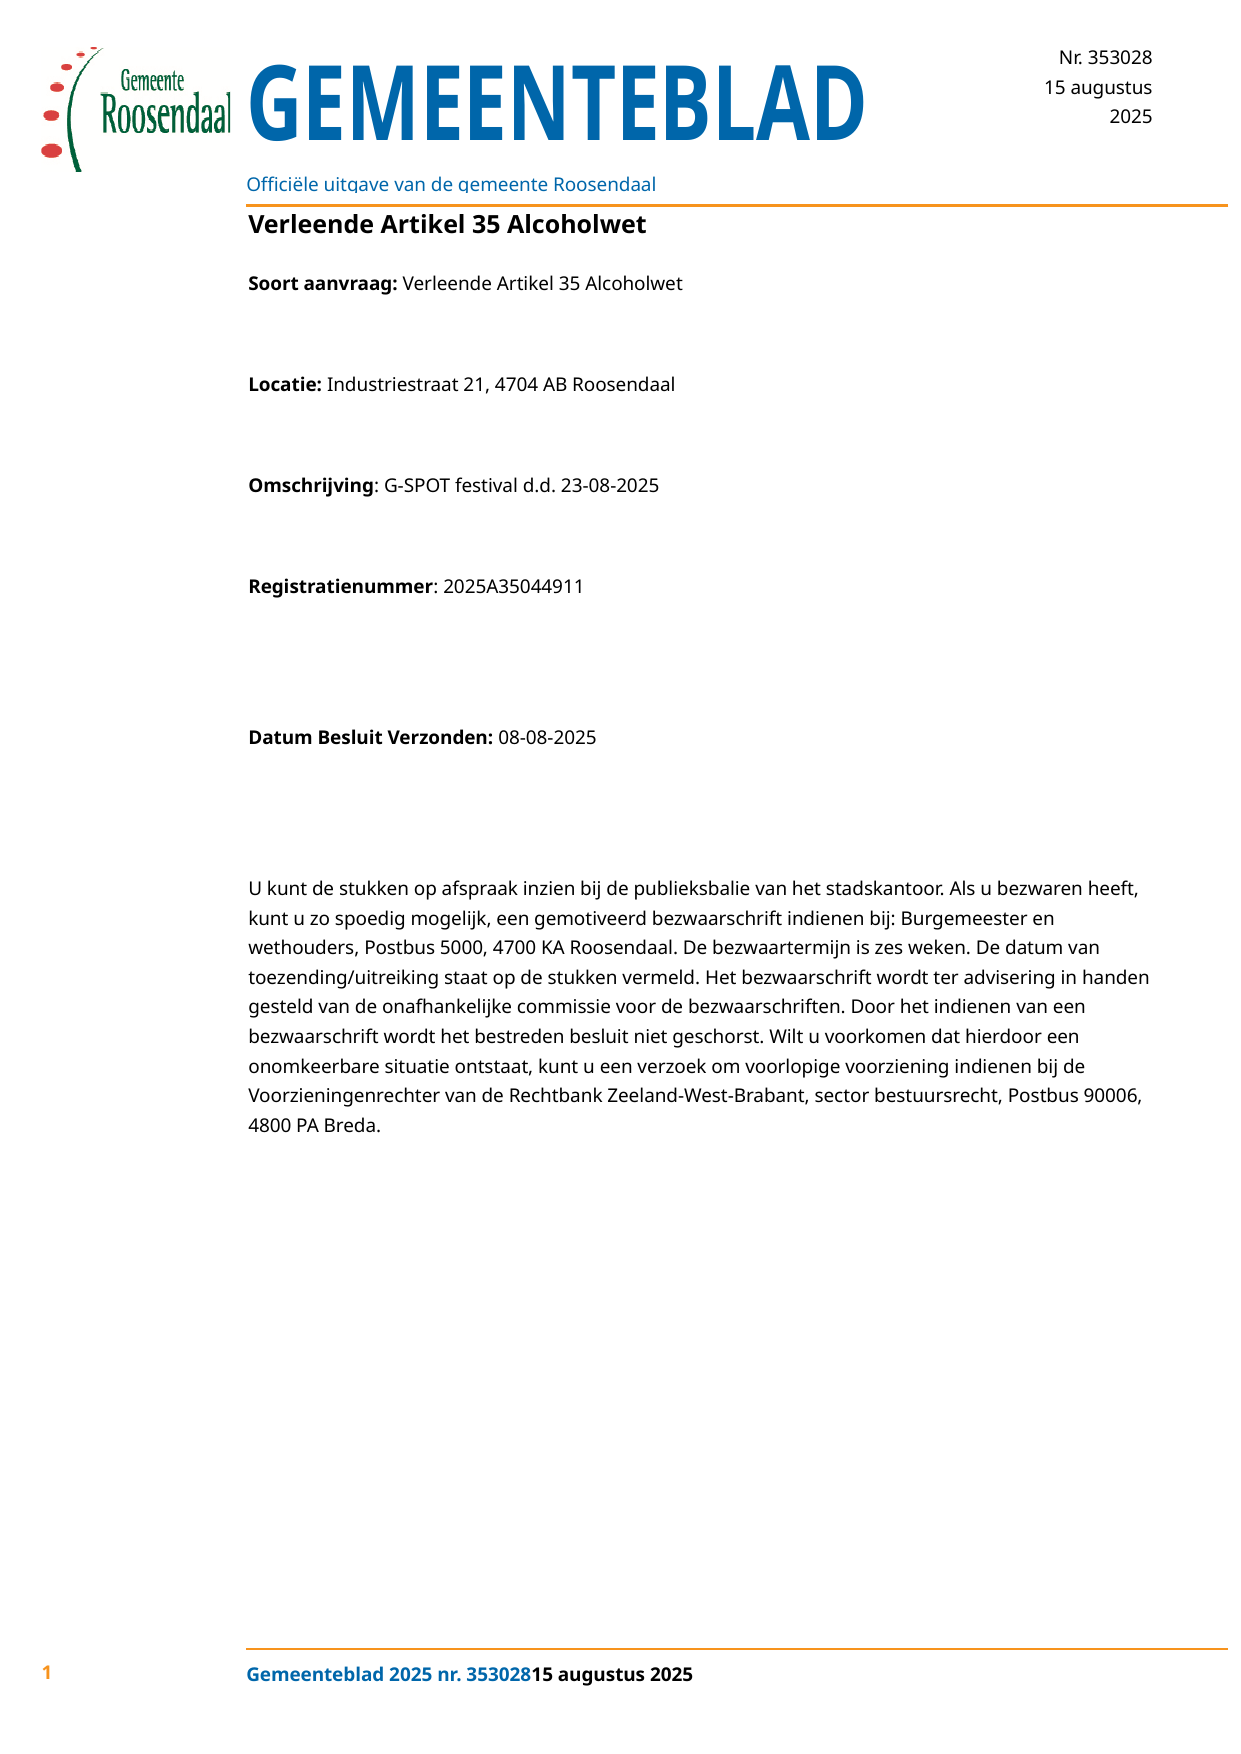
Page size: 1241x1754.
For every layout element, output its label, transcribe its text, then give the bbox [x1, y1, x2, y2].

text Soort aanvraag: Verleende Artikel 35 Alcoholwet [248, 270, 1152, 296]
text U kunt de stukken op afspraak inzien bij de publieksbalie van het stadskantoor. Als u bezwaren heeft, kunt u zo spoedig mogelijk, een gemotiveerd bezwaarschrift indienen bij: Burgemeester en wethouders, Postbus 5000, 4700 KA Roosendaal. De bezwaartermijn is zes weken. De datum van toezending/uitreiking staat op de stukken vermeld. Het bezwaarschrift wordt ter advisering in handen gesteld van de onafhankelijke commissie voor de bezwaarschriften. Door het indienen van een bezwaarschrift wordt het bestreden besluit niet geschorst. Wilt u voorkomen dat hierdoor een onomkeerbare situatie ontstaat, kunt u een verzoek om voorlopige voorziening indienen bij de Voorzieningenrechter van de Rechtbank Zeeland-West-Brabant, sector bestuursrecht, Postbus 90006, 4800 PA Breda. [248, 875, 1152, 1138]
text Omschrijving: G-SPOT festival d.d. 23-08-2025 [248, 472, 1152, 498]
text Verleende Artikel 35 Alcoholwet [248, 207, 1152, 241]
text Locatie: Industriestraat 21, 4704 AB Roosendaal [248, 371, 1152, 397]
text Registratienummer: 2025A35044911 [248, 573, 1152, 598]
text Datum Besluit Verzonden: 08-08-2025 [248, 724, 1152, 750]
picture [41, 47, 231, 172]
